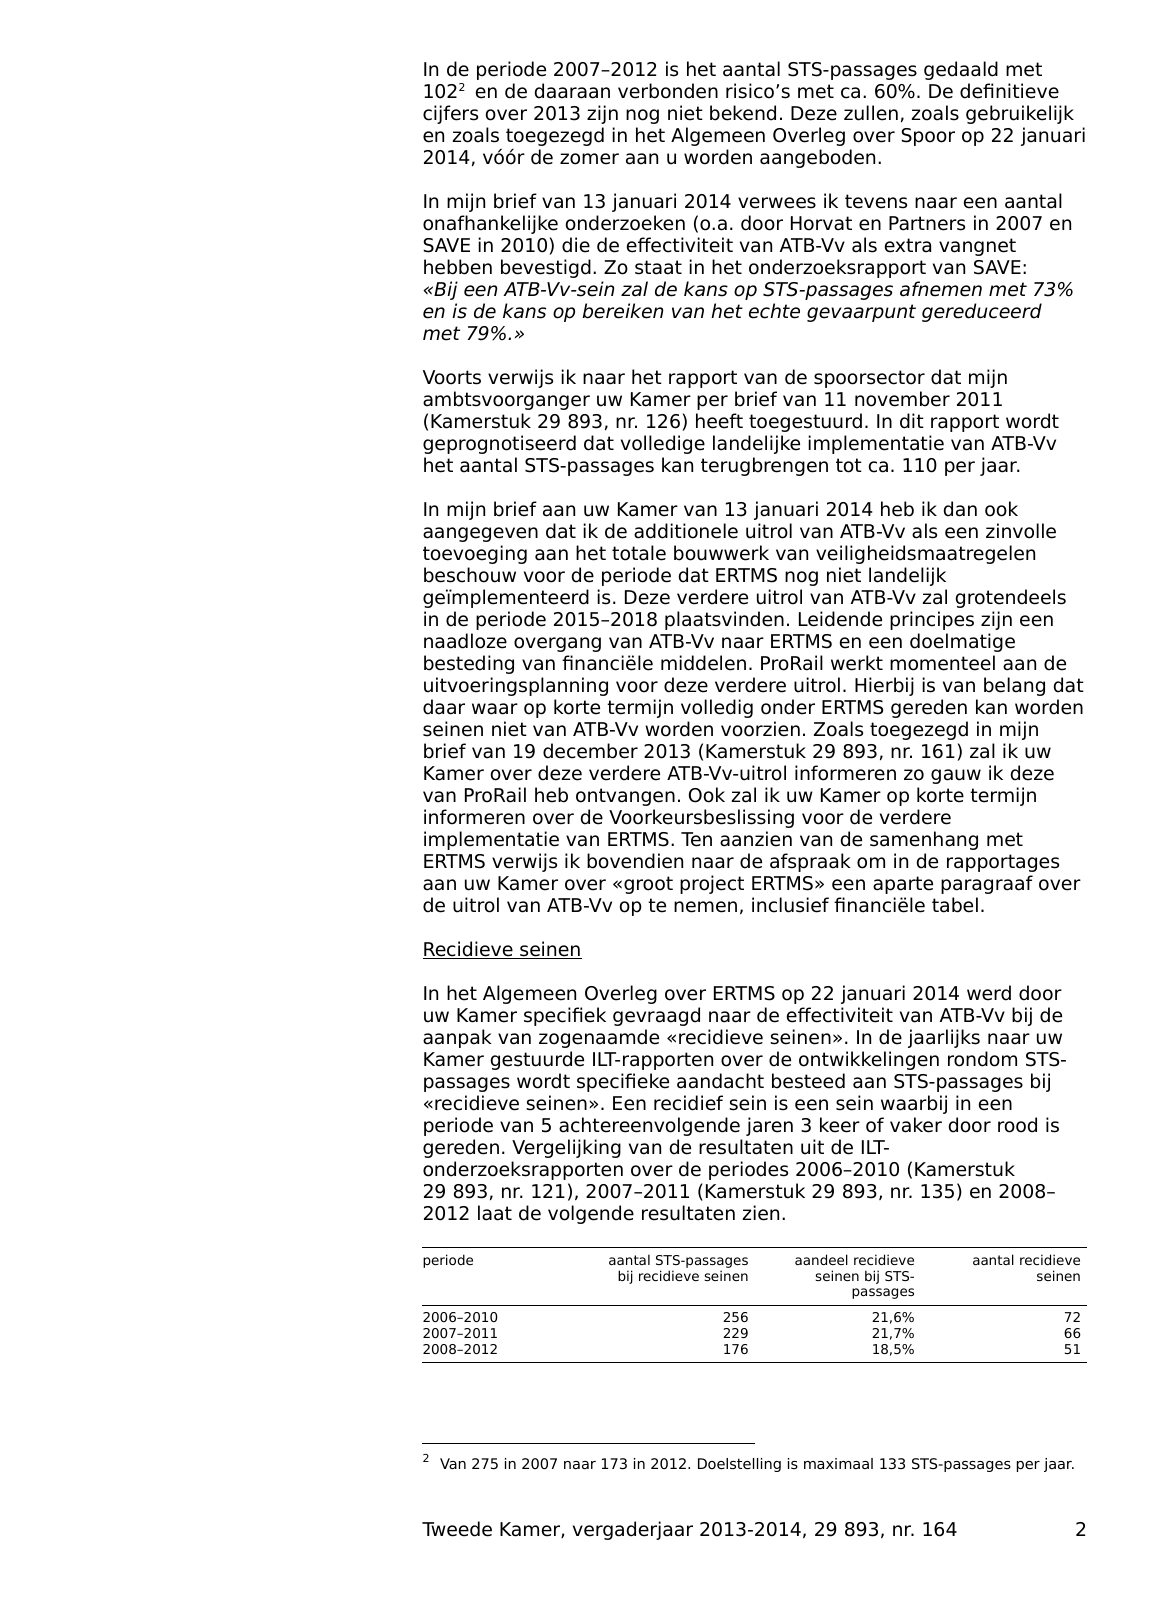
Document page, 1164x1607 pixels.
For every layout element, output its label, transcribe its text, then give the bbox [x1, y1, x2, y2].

text «Bij een ATB-Vv-sein zal de kans op STS-passages afnemen met 73% en is de kans op bereiken van het echte gevaarpunt gereduceerd met 79%.» [422, 279, 1087, 345]
table_cell 18,5% [754, 1342, 921, 1362]
text In de periode 2007–2012 is het aantal STS-passages gedaald met 102 en de daaraan verbonden risico’s met ca. 60%. De definitieve cijfers over 2013 zijn nog niet bekend. Deze zullen, zoals gebruikelijk en zoals toegezegd in het Algemeen Overleg over Spoor op 22 januari 2014, vóór de zomer aan u worden aangeboden. [422, 59, 1087, 169]
table_cell 66 [921, 1326, 1087, 1342]
text Van 275 in 2007 naar 173 in 2012. Doelstelling is maximaal 133 STS-passages per jaar. [422, 1452, 1087, 1474]
table_cell 256 [588, 1306, 754, 1326]
table_cell 176 [588, 1342, 754, 1362]
text In mijn brief aan uw Kamer van 13 januari 2014 heb ik dan ook aangegeven dat ik de additionele uitrol van ATB-Vv als een zinvolle toevoeging aan het totale bouwwerk van veiligheidsmaatregelen beschouw voor de periode dat ERTMS nog niet landelijk geïmplementeerd is. Deze verdere uitrol van ATB-Vv zal grotendeels in de periode 2015–2018 plaatsvinden. Leidende principes zijn een naadloze overgang van ATB-Vv naar ERTMS en een doelmatige besteding van financiële middelen. ProRail werkt momenteel aan de uitvoeringsplanning voor deze verdere uitrol. Hierbij is van belang dat daar waar op korte termijn volledig onder ERTMS gereden kan worden seinen niet van ATB-Vv worden voorzien. Zoals toegezegd in mijn brief van 19 december 2013 (Kamerstuk 29 893, nr. 161) zal ik uw Kamer over deze verdere ATB-Vv-uitrol informeren zo gauw ik deze van ProRail heb ontvangen. Ook zal ik uw Kamer op korte termijn informeren over de Voorkeursbeslissing voor de verdere implementatie van ERTMS. Ten aanzien van de samenhang met ERTMS verwijs ik bovendien naar de afspraak om in de rapportages aan uw Kamer over «groot project ERTMS» een aparte paragraaf over de uitrol van ATB-Vv op te nemen, inclusief financiële tabel. [422, 499, 1087, 917]
table_header aandeel recidieve seinen bij STS-passages [754, 1248, 921, 1304]
text In het Algemeen Overleg over ERTMS op 22 januari 2014 werd door uw Kamer specifiek gevraagd naar de effectiviteit van ATB-Vv bij de aanpak van zogenaamde «recidieve seinen». In de jaarlijks naar uw Kamer gestuurde ILT-rapporten over de ontwikkelingen rondom STS-passages wordt specifieke aandacht besteed aan STS-passages bij «recidieve seinen». Een recidief sein is een sein waarbij in een periode van 5 achtereenvolgende jaren 3 keer of vaker door rood is gereden. Vergelijking van de resultaten uit de ILT-onderzoeksrapporten over de periodes 2006–2010 (Kamerstuk 29 893, nr. 121), 2007–2011 (Kamerstuk 29 893, nr. 135) en 2008–2012 laat de volgende resultaten zien. [422, 983, 1087, 1225]
table_cell 229 [588, 1326, 754, 1342]
table_header periode [422, 1248, 588, 1304]
table_cell 2008–2012 [422, 1342, 588, 1362]
text In mijn brief van 13 januari 2014 verwees ik tevens naar een aantal onafhankelijke onderzoeken (o.a. door Horvat en Partners in 2007 en SAVE in 2010) die de effectiviteit van ATB-Vv als extra vangnet hebben bevestigd. Zo staat in het onderzoeksrapport van SAVE: [422, 191, 1087, 279]
table_header aantal STS-passages bij recidieve seinen [588, 1248, 754, 1304]
table_cell 2007–2011 [422, 1326, 588, 1342]
table_cell 2006–2010 [422, 1306, 588, 1326]
table_cell 72 [921, 1306, 1087, 1326]
table_header aantal recidieve seinen [921, 1248, 1087, 1304]
table_cell 51 [921, 1342, 1087, 1362]
table_cell 21,6% [754, 1306, 921, 1326]
subtitle Recidieve seinen [422, 939, 1087, 961]
text Voorts verwijs ik naar het rapport van de spoorsector dat mijn ambtsvoorganger uw Kamer per brief van 11 november 2011 (Kamerstuk 29 893, nr. 126) heeft toegestuurd. In dit rapport wordt geprognotiseerd dat volledige landelijke implementatie van ATB-Vv het aantal STS-passages kan terugbrengen tot ca. 110 per jaar. [422, 367, 1087, 477]
table_cell 21,7% [754, 1326, 921, 1342]
